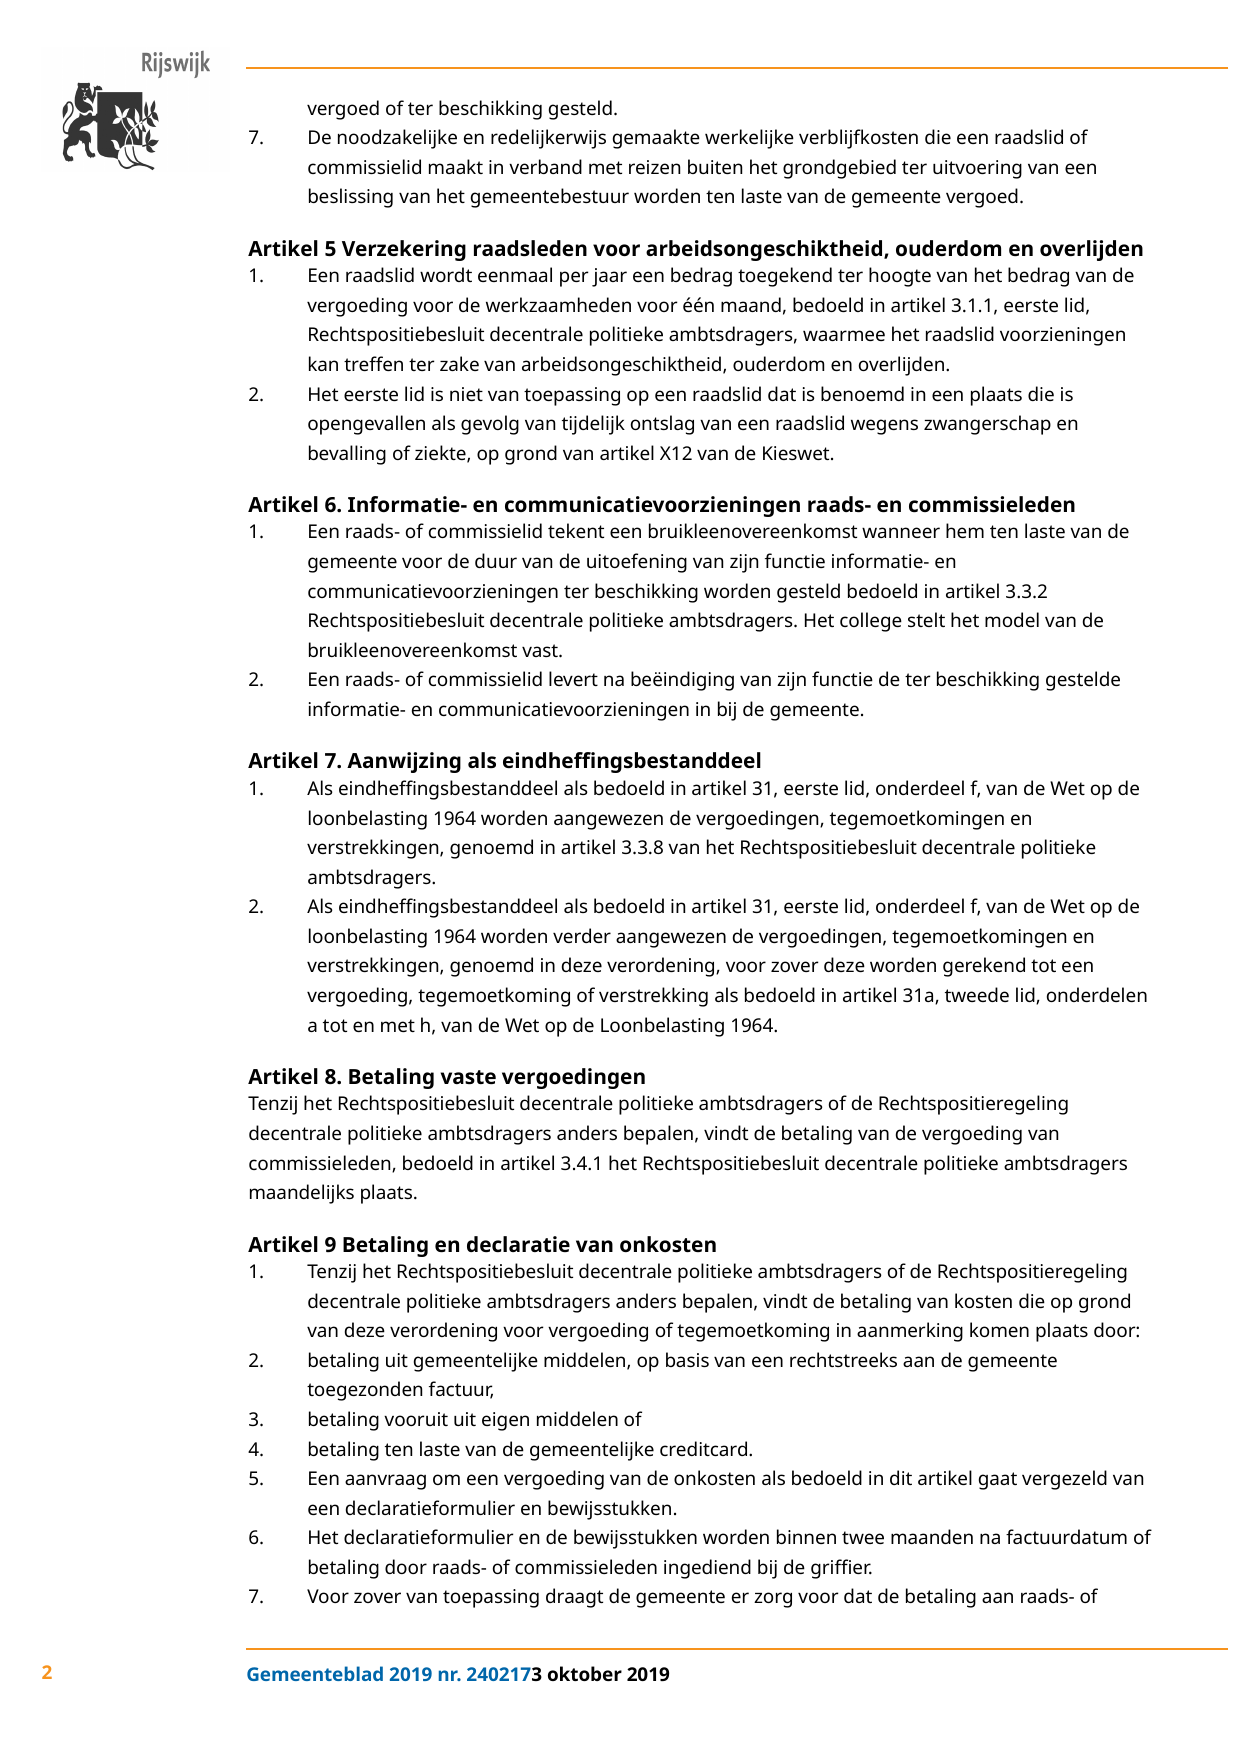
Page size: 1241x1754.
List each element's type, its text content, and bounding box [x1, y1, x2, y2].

list betaling vooruit uit eigen middelen of [248, 1406, 1152, 1432]
text Artikel 5 Verzekering raadsleden voor arbeidsongeschiktheid, ouderdom en overlijden [248, 234, 1152, 262]
list Een raadslid wordt eenmaal per jaar een bedrag toegekend ter hoogte van het bedrag van de vergoeding voor de werkzaamheden voor één maand, bedoeld in artikel 3.1.1, eerste lid, Rechtspositiebesluit decentrale politieke ambtsdragers, waarmee het raadslid voorzieningen kan treffen ter zake van arbeidsongeschiktheid, ouderdom en overlijden. [248, 262, 1152, 377]
list Een raads- of commissielid tekent een bruikleenovereenkomst wanneer hem ten laste van de gemeente voor de duur van de uitoefening van zijn functie informatie- en communicatievoorzieningen ter beschikking worden gesteld bedoeld in artikel 3.3.2 Rechtspositiebesluit decentrale politieke ambtsdragers. Het college stelt het model van de bruikleenovereenkomst vast. [248, 519, 1152, 663]
list Tenzij het Rechtspositiebesluit decentrale politieke ambtsdragers of de Rechtspositieregeling decentrale politieke ambtsdragers anders bepalen, vindt de betaling van kosten die op grond van deze verordening voor vergoeding of tegemoetkoming in aanmerking komen plaats door: [248, 1258, 1152, 1343]
list betaling ten laste van de gemeentelijke creditcard. [248, 1436, 1152, 1461]
list Een aanvraag om een vergoeding van de onkosten als bedoeld in dit artikel gaat vergezeld van een declaratieformulier en bewijsstukken. [248, 1465, 1152, 1521]
list Als eindheffingsbestanddeel als bedoeld in artikel 31, eerste lid, onderdeel f, van de Wet op de loonbelasting 1964 worden aangewezen de vergoedingen, tegemoetkomingen en verstrekkingen, genoemd in artikel 3.3.8 van het Rechtspositiebesluit decentrale politieke ambtsdragers. [248, 775, 1152, 889]
text Artikel 6. Informatie- en communicatievoorzieningen raads- en commissieleden [248, 490, 1152, 519]
list betaling uit gemeentelijke middelen, op basis van een rechtstreeks aan de gemeente toegezonden factuur, [248, 1347, 1152, 1402]
text Artikel 8. Betaling vaste vergoedingen [248, 1062, 1152, 1091]
list Het declaratieformulier en de bewijsstukken worden binnen twee maanden na factuurdatum of betaling door raads- of commissieleden ingediend bij de griffier. [248, 1524, 1152, 1580]
list Een raads- of commissielid levert na beëindiging van zijn functie de ter beschikking gestelde informatie- en communicatievoorzieningen in bij de gemeente. [248, 667, 1152, 722]
list vergoed of ter beschikking gesteld. [248, 95, 1152, 121]
list Het eerste lid is niet van toepassing op een raadslid dat is benoemd in een plaats die is opengevallen als gevolg van tijdelijk ontslag van een raadslid wegens zwangerschap en bevalling of ziekte, op grond van artikel X12 van de Kieswet. [248, 381, 1152, 466]
list Als eindheffingsbestanddeel als bedoeld in artikel 31, eerste lid, onderdeel f, van de Wet op de loonbelasting 1964 worden verder aangewezen de vergoedingen, tegemoetkomingen en verstrekkingen, genoemd in deze verordening, voor zover deze worden gerekend tot een vergoeding, tegemoetkoming of verstrekking als bedoeld in artikel 31a, tweede lid, onderdelen a tot en met h, van de Wet op de Loonbelasting 1964. [248, 893, 1152, 1037]
list Voor zover van toepassing draagt de gemeente er zorg voor dat de betaling aan raads- of [248, 1584, 1152, 1609]
text Artikel 9 Betaling en declaratie van onkosten [248, 1230, 1152, 1258]
list De noodzakelijke en redelijkerwijs gemaakte werkelijke verblijfkosten die een raadslid of commissielid maakt in verband met reizen buiten het grondgebied ter uitvoering van een beslissing van het gemeentebestuur worden ten laste van de gemeente vergoed. [248, 124, 1152, 209]
picture [41, 47, 231, 172]
text Tenzij het Rechtspositiebesluit decentrale politieke ambtsdragers of de Rechtspositieregeling decentrale politieke ambtsdragers anders bepalen, vindt de betaling van de vergoeding van commissieleden, bedoeld in artikel 3.4.1 het Rechtspositiebesluit decentrale politieke ambtsdragers maandelijks plaats. [248, 1091, 1152, 1205]
text Artikel 7. Aanwijzing als eindheffingsbestanddeel [248, 747, 1152, 775]
